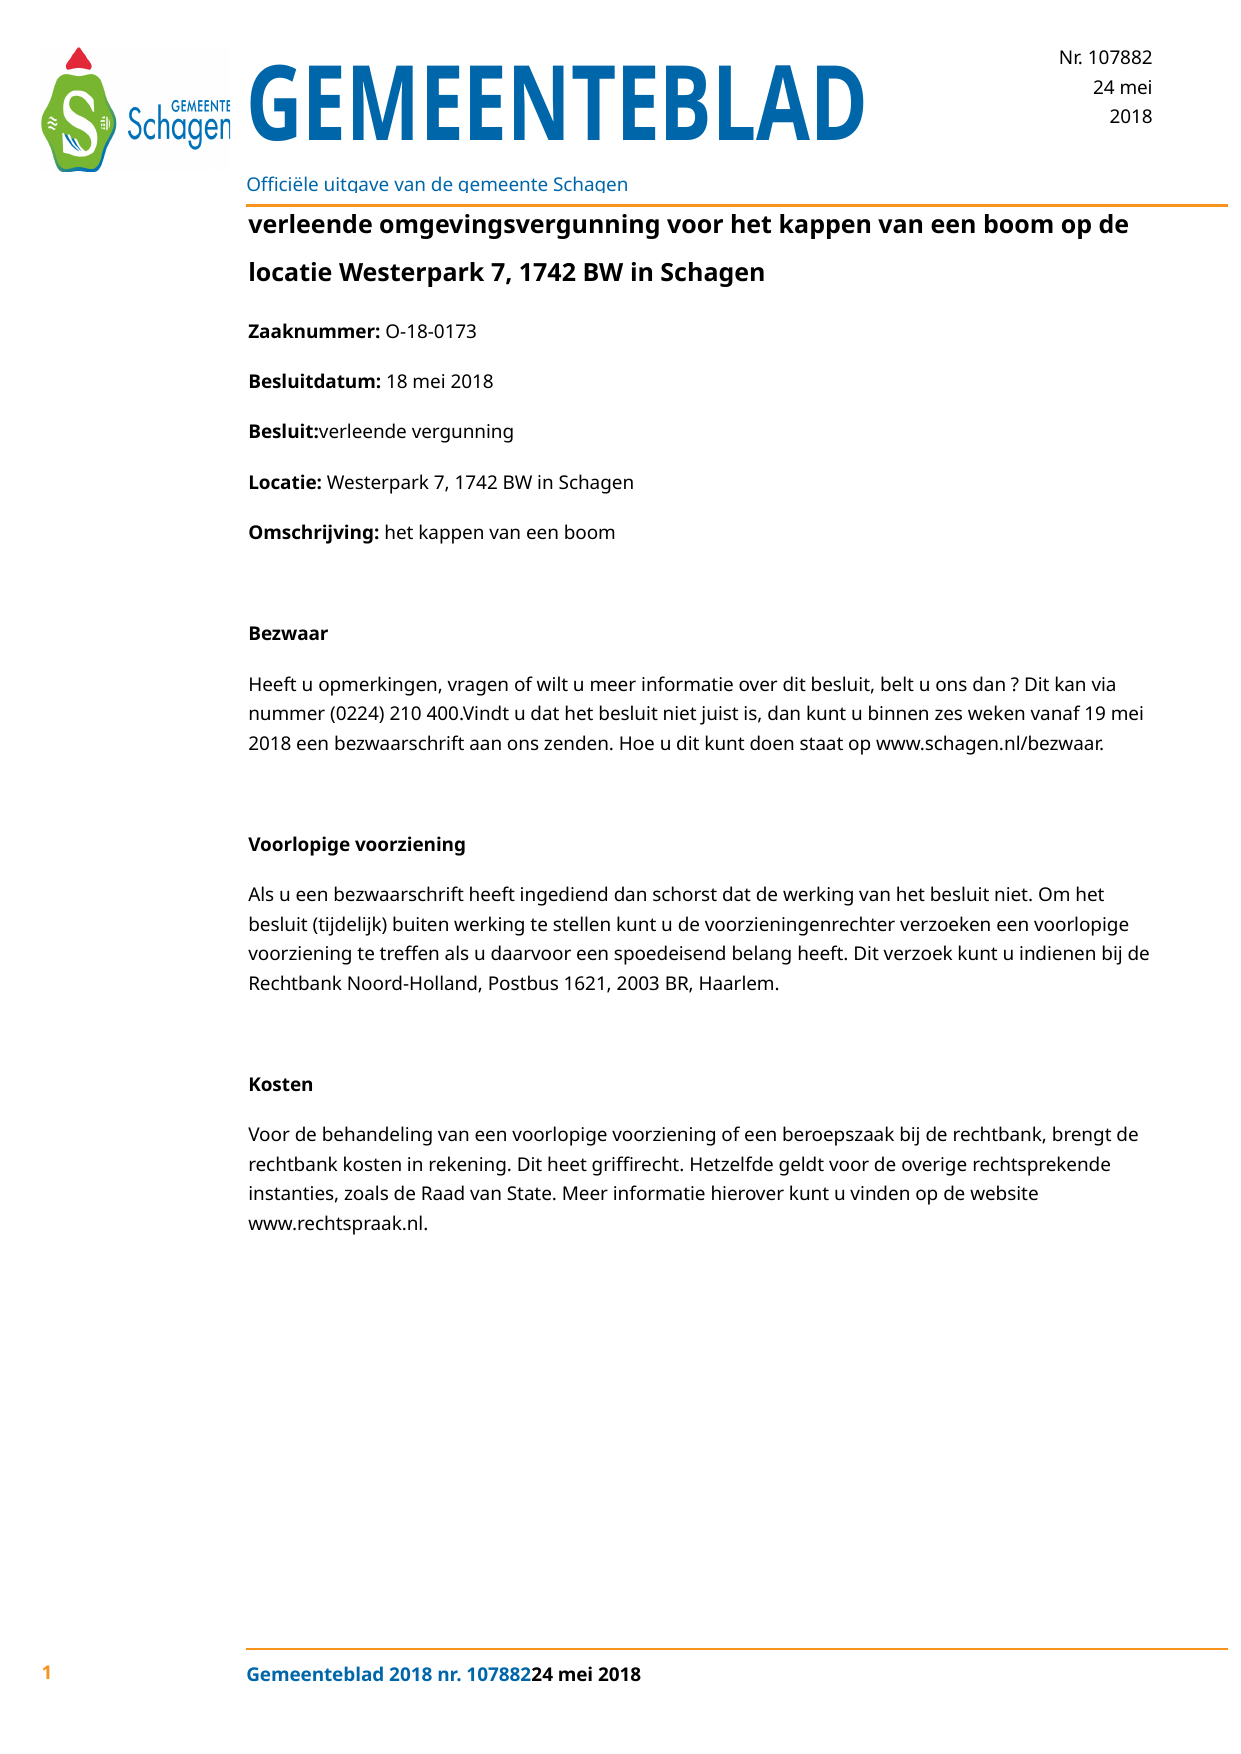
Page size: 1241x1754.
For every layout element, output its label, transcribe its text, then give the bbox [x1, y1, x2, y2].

text Besluitdatum: 18 mei 2018 [248, 368, 1152, 394]
text Omschrijving: het kappen van een boom [248, 519, 1152, 545]
text Locatie: Westerpark 7, 1742 BW in Schagen [248, 469, 1152, 495]
text Voorlopige voorziening [248, 831, 1152, 857]
picture [41, 47, 231, 172]
text Als u een bezwaarschrift heeft ingediend dan schorst dat de werking van het besluit niet. Om het besluit (tijdelijk) buiten werking te stellen kunt u de voorzieningenrechter verzoeken een voorlopige voorziening te treffen als u daarvoor een spoedeisend belang heeft. Dit verzoek kunt u indienen bij de Rechtbank Noord-Holland, Postbus 1621, 2003 BR, Haarlem. [248, 881, 1152, 996]
text Heeft u opmerkingen, vragen of wilt u meer informatie over dit besluit, belt u ons dan ? Dit kan via nummer (0224) 210 400.Vindt u dat het besluit niet juist is, dan kunt u binnen zes weken vanaf 19 mei 2018 een bezwaarschrift aan ons zenden. Hoe u dit kunt doen staat op www.schagen.nl/bezwaar. [248, 671, 1152, 756]
text Voor de behandeling van een voorlopige voorziening of een beroepszaak bij de rechtbank, brengt de rechtbank kosten in rekening. Dit heet griffirecht. Hetzelfde geldt voor de overige rechtsprekende instanties, zoals de Raad van State. Meer informatie hierover kunt u vinden op de website www.rechtspraak.nl. [248, 1121, 1152, 1236]
text Besluit:verleende vergunning [248, 419, 1152, 444]
text Kosten [248, 1071, 1152, 1097]
text Bezwaar [248, 620, 1152, 646]
text verleende omgevingsvergunning voor het kappen van een boom op de locatie Westerpark 7, 1742 BW in Schagen [248, 207, 1152, 288]
text Zaaknummer: O-18-0173 [248, 318, 1152, 344]
